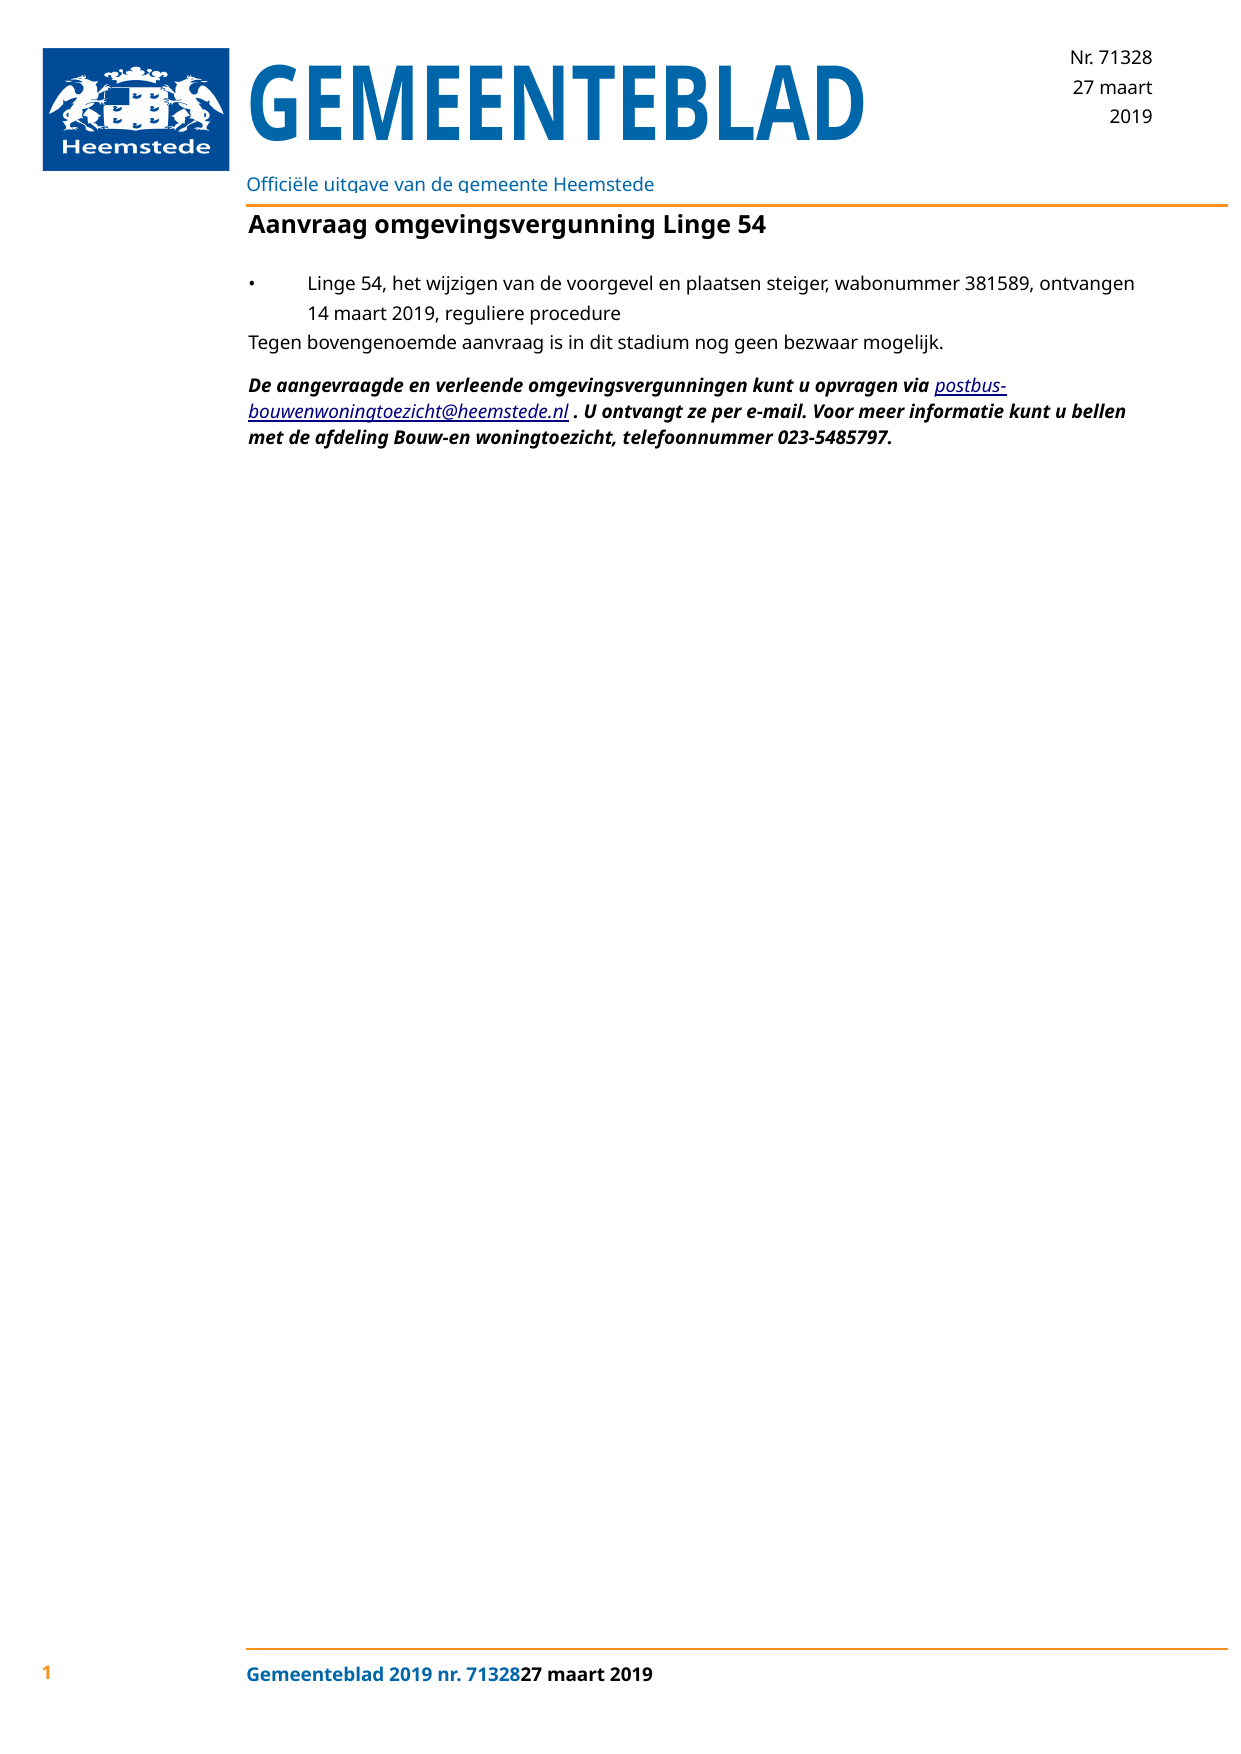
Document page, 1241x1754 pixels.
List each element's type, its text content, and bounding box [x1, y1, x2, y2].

text Aanvraag omgevingsvergunning Linge 54 [248, 207, 1152, 241]
picture [41, 47, 231, 172]
list Linge 54, het wijzigen van de voorgevel en plaatsen steiger, wabonummer 381589, ontvangen 14 maart 2019, reguliere procedure [248, 270, 1152, 326]
text Tegen bovengenoemde aanvraag is in dit stadium nog geen bezwaar mogelijk. [248, 329, 1152, 355]
text De aangevraagde en verleende omgevingsvergunningen kunt u opvragen via postbus-bouwenwoningtoezicht@heemstede.nl . U ontvangt ze per e-mail. Voor meer informatie kunt u bellen met de afdeling Bouw-en woningtoezicht, telefoonnummer 023-5485797. [248, 373, 1152, 450]
